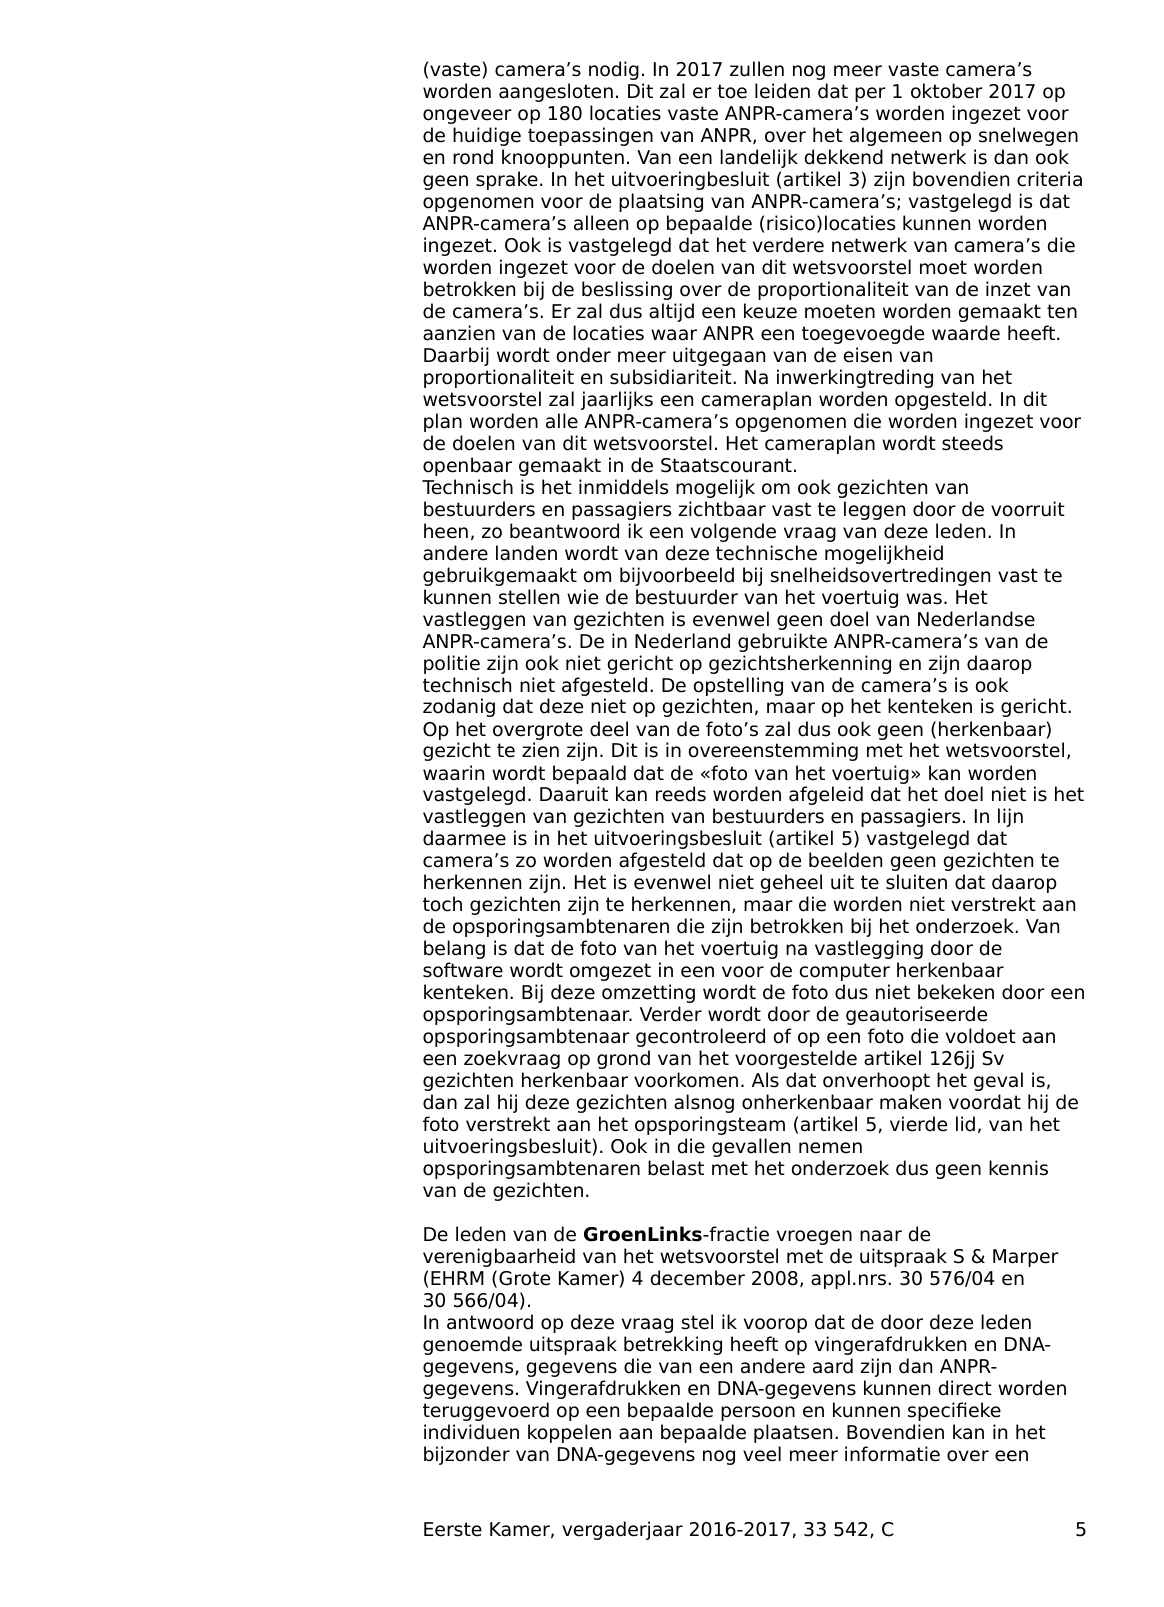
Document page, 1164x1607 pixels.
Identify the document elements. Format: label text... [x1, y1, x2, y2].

text De leden van de GroenLinks-fractie vroegen naar de verenigbaarheid van het wetsvoorstel met de uitspraak S & Marper (EHRM (Grote Kamer) 4 december 2008, appl.nrs. 30 576/04 en 30 566/04). [422, 1224, 1087, 1312]
text (vaste) camera’s nodig. In 2017 zullen nog meer vaste camera’s worden aangesloten. Dit zal er toe leiden dat per 1 oktober 2017 op ongeveer op 180 locaties vaste ANPR-camera’s worden ingezet voor de huidige toepassingen van ANPR, over het algemeen op snelwegen en rond knooppunten. Van een landelijk dekkend netwerk is dan ook geen sprake. In het uitvoeringbesluit (artikel 3) zijn bovendien criteria opgenomen voor de plaatsing van ANPR-camera’s; vastgelegd is dat ANPR-camera’s alleen op bepaalde (risico)locaties kunnen worden ingezet. Ook is vastgelegd dat het verdere netwerk van camera’s die worden ingezet voor de doelen van dit wetsvoorstel moet worden betrokken bij de beslissing over de proportionaliteit van de inzet van de camera’s. Er zal dus altijd een keuze moeten worden gemaakt ten aanzien van de locaties waar ANPR een toegevoegde waarde heeft. Daarbij wordt onder meer uitgegaan van de eisen van proportionaliteit en subsidiariteit. Na inwerkingtreding van het wetsvoorstel zal jaarlijks een cameraplan worden opgesteld. In dit plan worden alle ANPR-camera’s opgenomen die worden ingezet voor de doelen van dit wetsvoorstel. Het cameraplan wordt steeds openbaar gemaakt in de Staatscourant. [422, 59, 1087, 477]
text Technisch is het inmiddels mogelijk om ook gezichten van bestuurders en passagiers zichtbaar vast te leggen door de voorruit heen, zo beantwoord ik een volgende vraag van deze leden. In andere landen wordt van deze technische mogelijkheid gebruikgemaakt om bijvoorbeeld bij snelheidsovertredingen vast te kunnen stellen wie de bestuurder van het voertuig was. Het vastleggen van gezichten is evenwel geen doel van Nederlandse ANPR-camera’s. De in Nederland gebruikte ANPR-camera’s van de politie zijn ook niet gericht op gezichtsherkenning en zijn daarop technisch niet afgesteld. De opstelling van de camera’s is ook zodanig dat deze niet op gezichten, maar op het kenteken is gericht. Op het overgrote deel van de foto’s zal dus ook geen (herkenbaar) gezicht te zien zijn. Dit is in overeenstemming met het wetsvoorstel, waarin wordt bepaald dat de «foto van het voertuig» kan worden vastgelegd. Daaruit kan reeds worden afgeleid dat het doel niet is het vastleggen van gezichten van bestuurders en passagiers. In lijn daarmee is in het uitvoeringsbesluit (artikel 5) vastgelegd dat camera’s zo worden afgesteld dat op de beelden geen gezichten te herkennen zijn. Het is evenwel niet geheel uit te sluiten dat daarop toch gezichten zijn te herkennen, maar die worden niet verstrekt aan de opsporingsambtenaren die zijn betrokken bij het onderzoek. Van belang is dat de foto van het voertuig na vastlegging door de software wordt omgezet in een voor de computer herkenbaar kenteken. Bij deze omzetting wordt de foto dus niet bekeken door een opsporingsambtenaar. Verder wordt door de geautoriseerde opsporingsambtenaar gecontroleerd of op een foto die voldoet aan een zoekvraag op grond van het voorgestelde artikel 126jj Sv gezichten herkenbaar voorkomen. Als dat onverhoopt het geval is, dan zal hij deze gezichten alsnog onherkenbaar maken voordat hij de foto verstrekt aan het opsporingsteam (artikel 5, vierde lid, van het uitvoeringsbesluit). Ook in die gevallen nemen opsporingsambtenaren belast met het onderzoek dus geen kennis van de gezichten. [422, 477, 1087, 1202]
text In antwoord op deze vraag stel ik voorop dat de door deze leden genoemde uitspraak betrekking heeft op vingerafdrukken en DNA-gegevens, gegevens die van een andere aard zijn dan ANPR-gegevens. Vingerafdrukken en DNA-gegevens kunnen direct worden teruggevoerd op een bepaalde persoon en kunnen specifieke individuen koppelen aan bepaalde plaatsen. Bovendien kan in het bijzonder van DNA-gegevens nog veel meer informatie over een [422, 1312, 1087, 1466]
